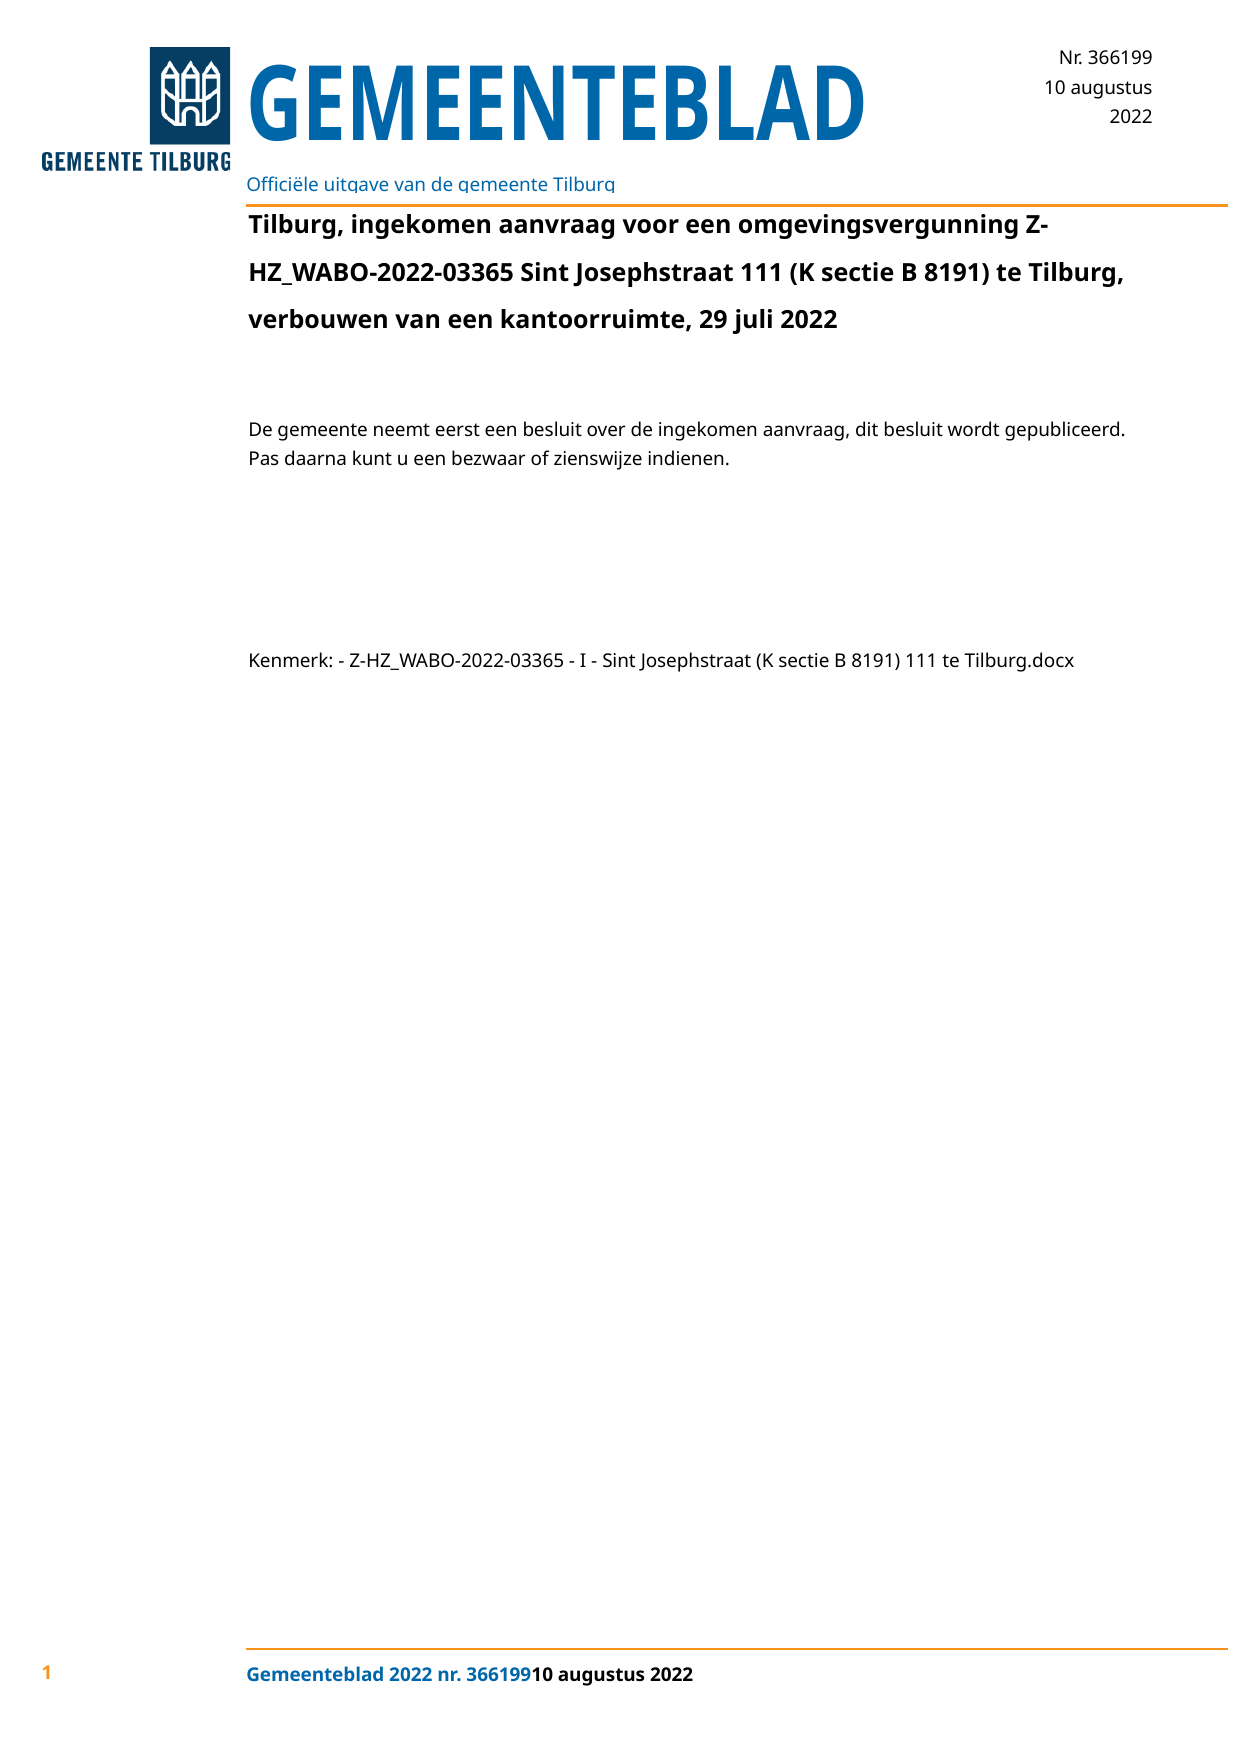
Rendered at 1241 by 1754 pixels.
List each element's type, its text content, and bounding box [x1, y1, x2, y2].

text De gemeente neemt eerst een besluit over de ingekomen aanvraag, dit besluit wordt gepubliceerd. Pas daarna kunt u een bezwaar of zienswijze indienen. [248, 416, 1152, 471]
picture [41, 47, 231, 172]
text Tilburg, ingekomen aanvraag voor een omgevingsvergunning Z-HZ_WABO-2022-03365 Sint Josephstraat 111 (K sectie B 8191) te Tilburg, verbouwen van een kantoorruimte, 29 juli 2022 [248, 207, 1152, 336]
text Kenmerk: - Z-HZ_WABO-2022-03365 - I - Sint Josephstraat (K sectie B 8191) 111 te Tilburg.docx [248, 647, 1152, 673]
